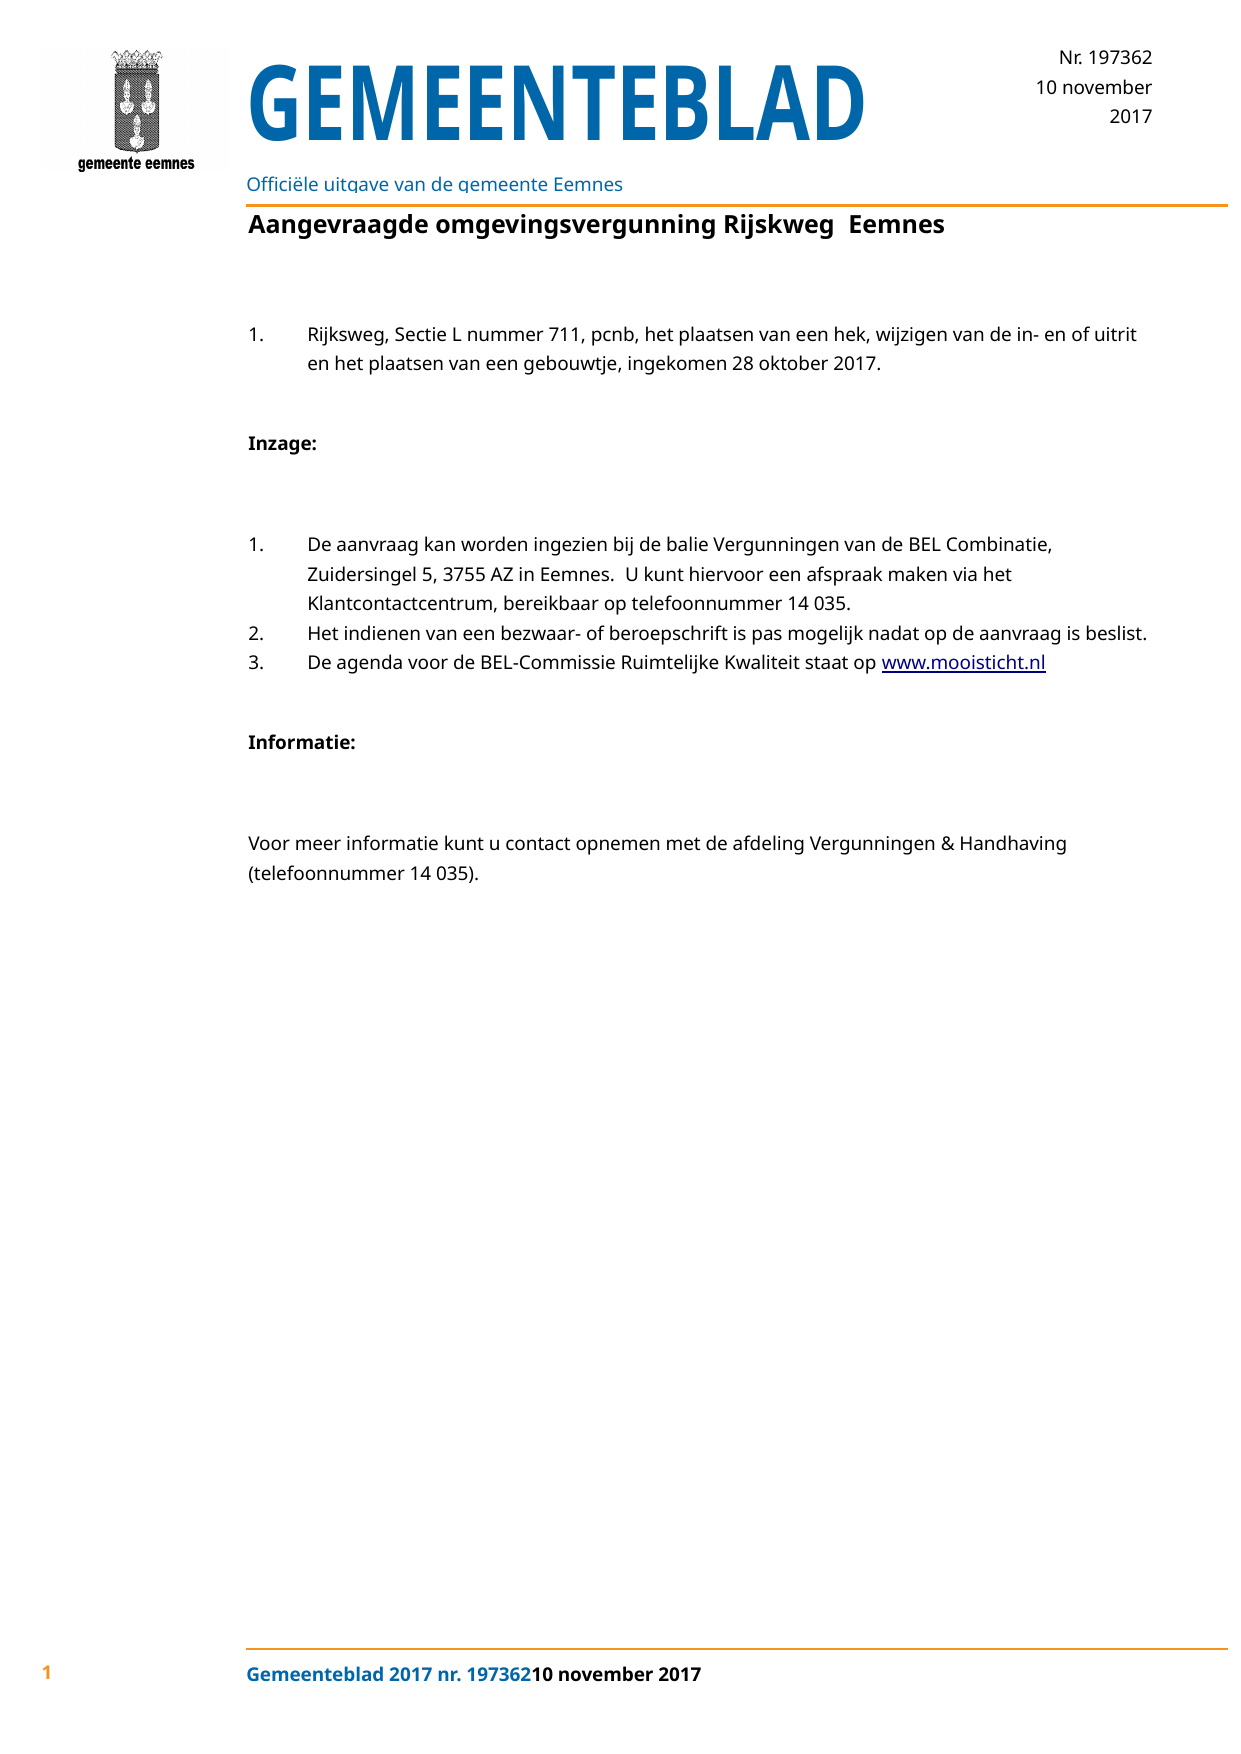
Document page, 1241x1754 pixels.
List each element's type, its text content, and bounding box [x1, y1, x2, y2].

text Aangevraagde omgevingsvergunning Rijskweg Eemnes [248, 207, 1152, 241]
list Rijksweg, Sectie L nummer 711, pcnb, het plaatsen van een hek, wijzigen van de in- en of uitrit en het plaatsen van een gebouwtje, ingekomen 28 oktober 2017. [248, 321, 1152, 376]
text Voor meer informatie kunt u contact opnemen met de afdeling Vergunningen & Handhaving (telefoonnummer 14 035). [248, 830, 1152, 886]
text Informatie: [248, 729, 1152, 755]
text Inzage: [248, 430, 1152, 456]
picture [41, 47, 231, 172]
list De aanvraag kan worden ingezien bij de balie Vergunningen van de BEL Combinatie, Zuidersingel 5, 3755 AZ in Eemnes. U kunt hiervoor een afspraak maken via het Klantcontactcentrum, bereikbaar op telefoonnummer 14 035. [248, 531, 1152, 616]
list Het indienen van een bezwaar- of beroepschrift is pas mogelijk nadat op de aanvraag is beslist. [248, 620, 1152, 646]
list De agenda voor de BEL-Commissie Ruimtelijke Kwaliteit staat op www.mooisticht.nl [248, 649, 1152, 675]
